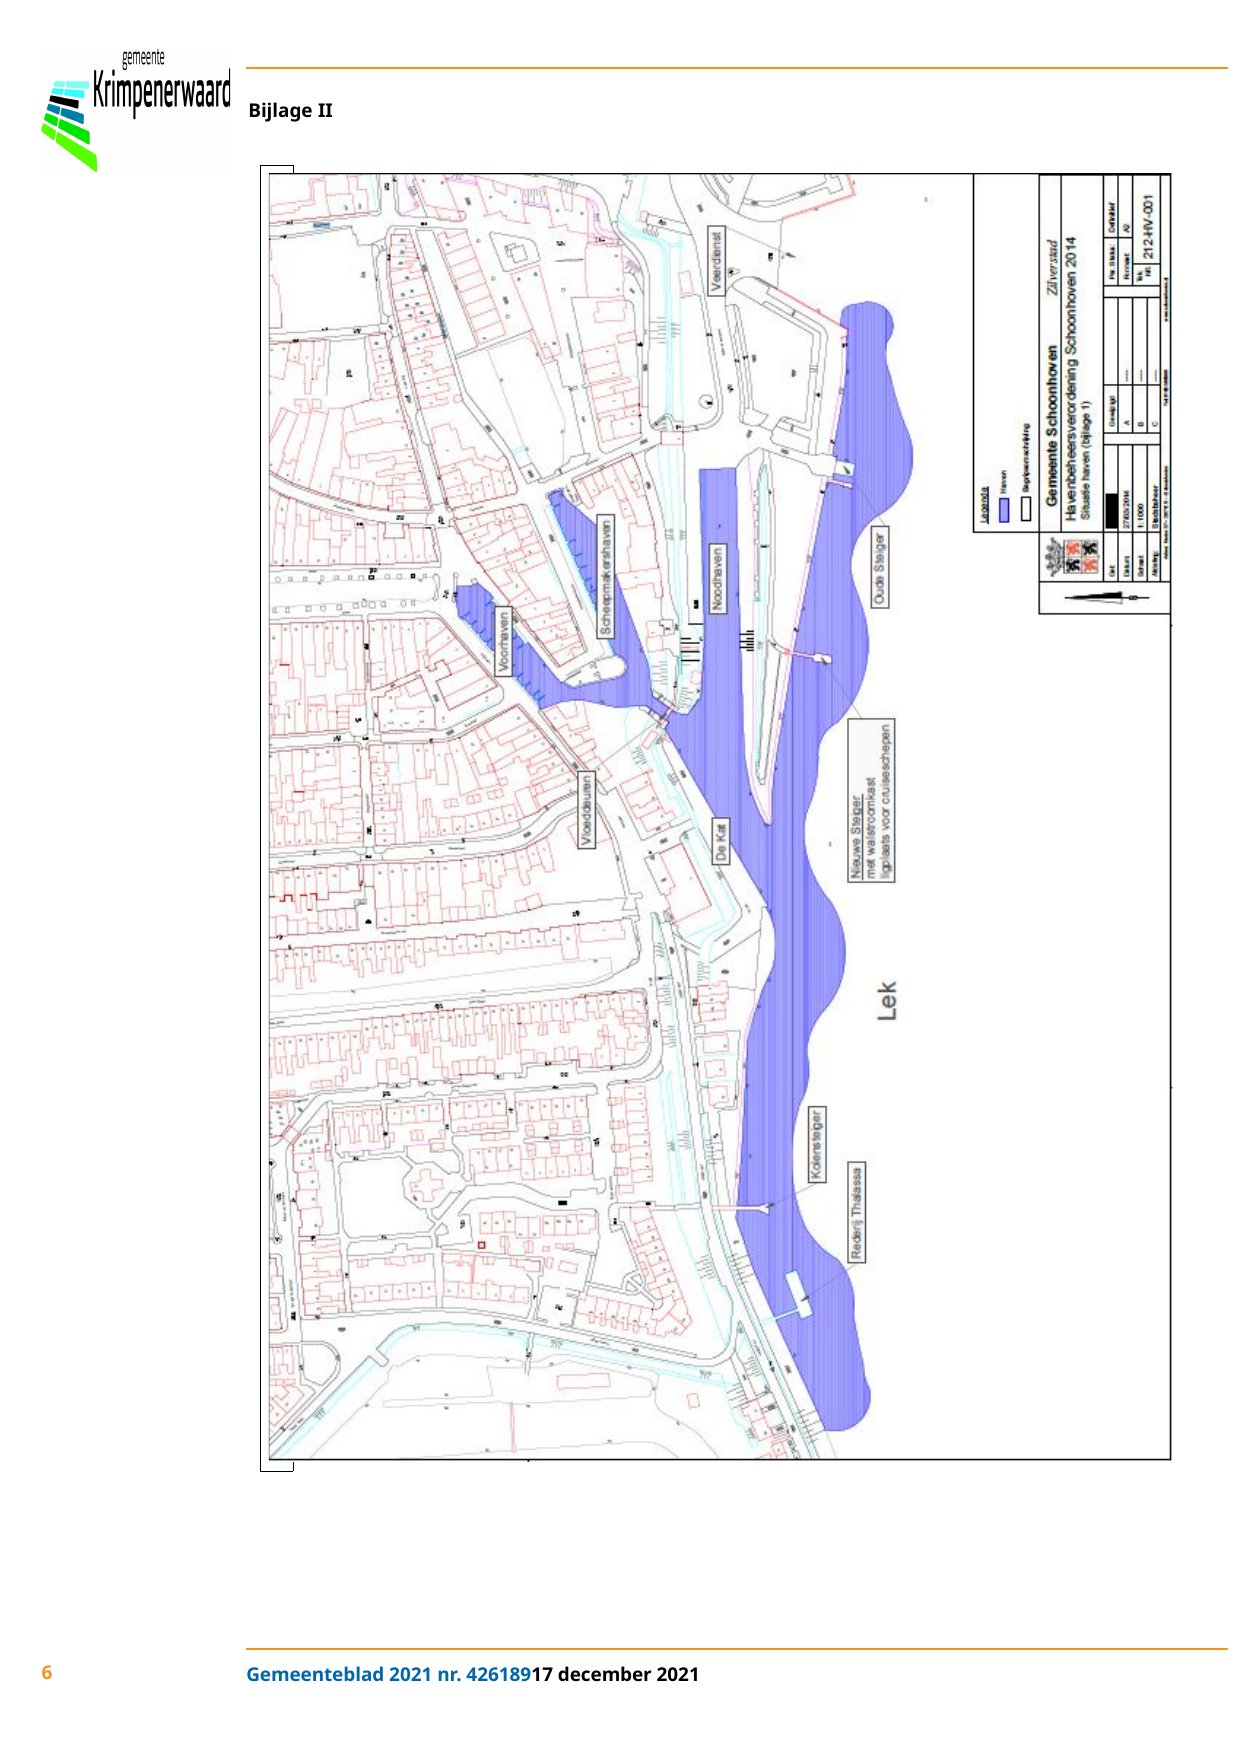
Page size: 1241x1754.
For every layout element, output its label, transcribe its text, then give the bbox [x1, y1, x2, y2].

text Bijlage II [248, 95, 1152, 123]
picture [41, 47, 231, 172]
picture [268, 173, 1173, 1462]
